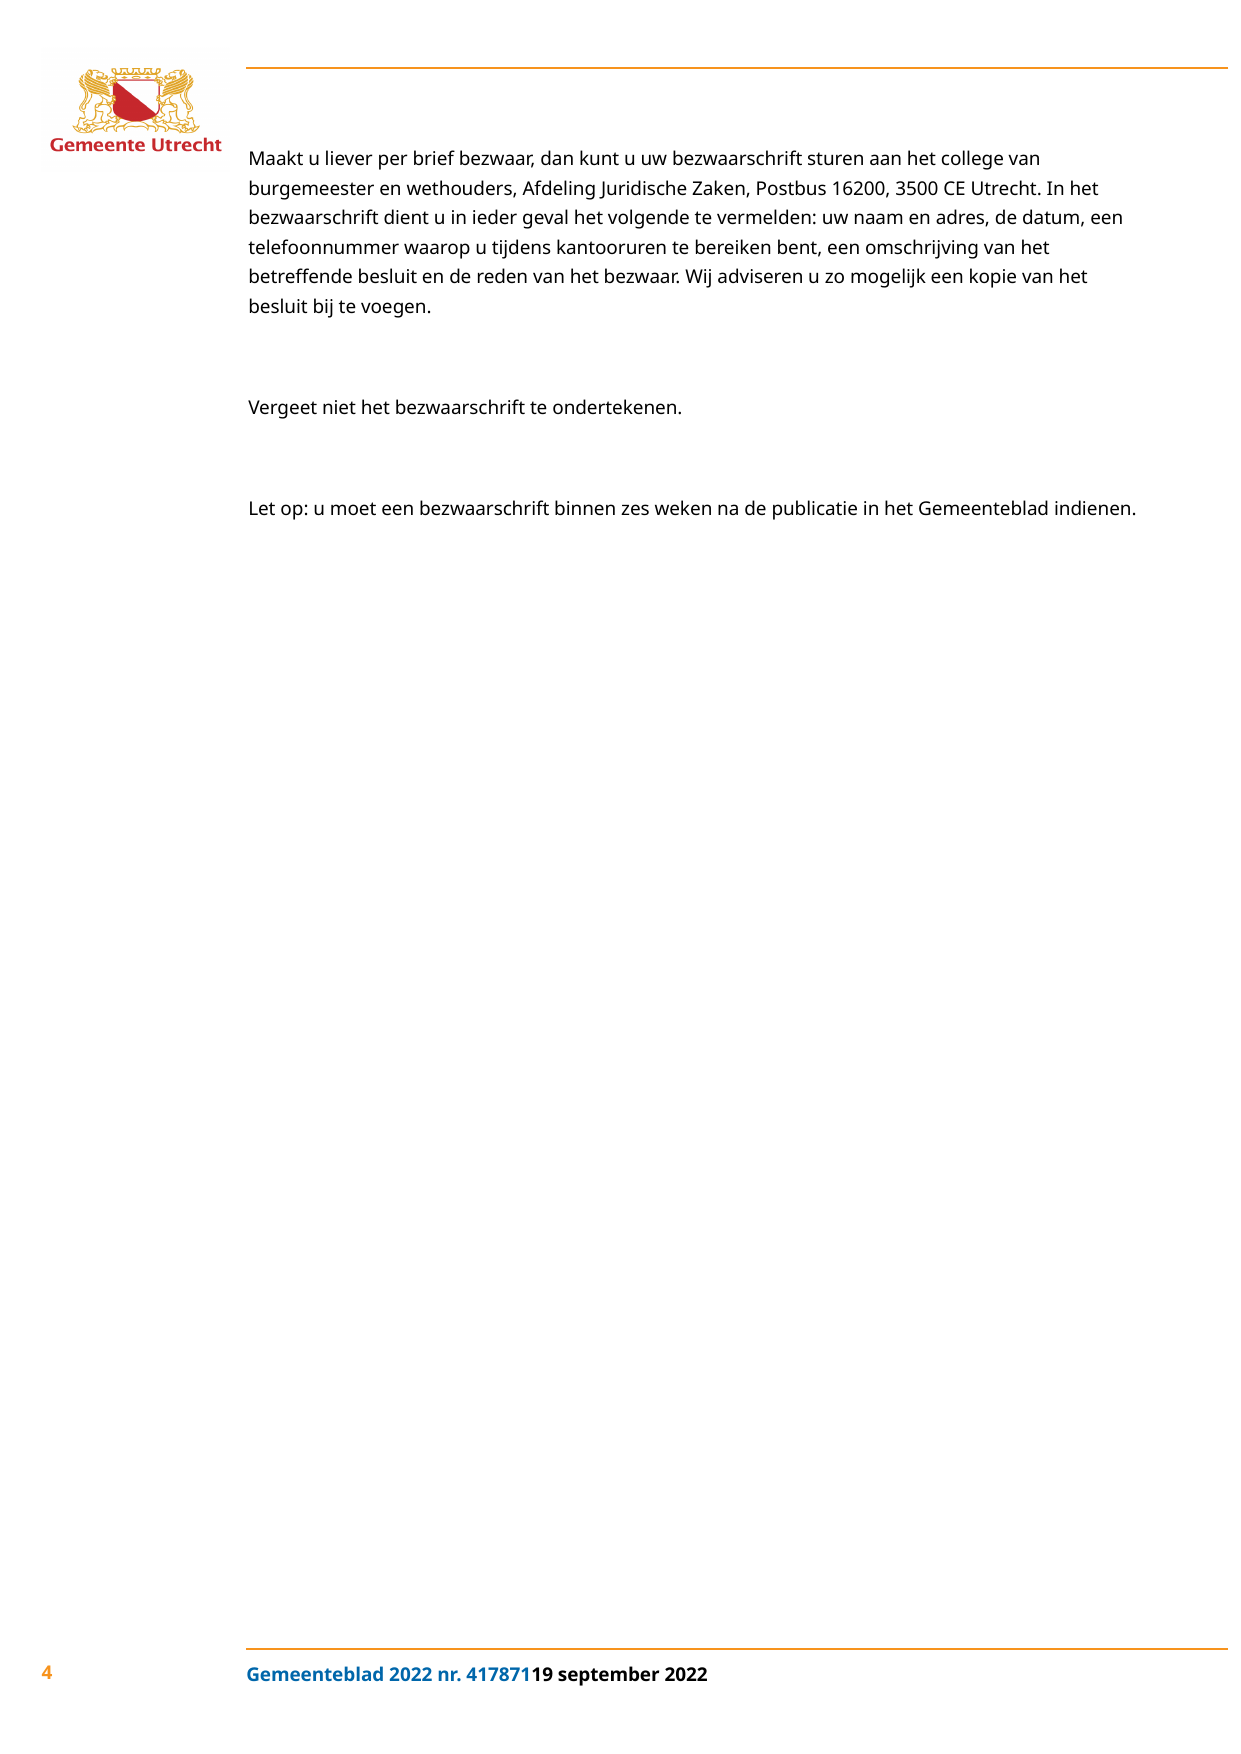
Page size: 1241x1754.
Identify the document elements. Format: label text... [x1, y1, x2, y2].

picture [41, 47, 231, 172]
text Let op: u moet een bezwaarschrift binnen zes weken na de publicatie in het Gemeenteblad indienen. [248, 495, 1152, 521]
text Vergeet niet het bezwaarschrift te ondertekenen. [248, 394, 1152, 420]
text Maakt u liever per brief bezwaar, dan kunt u uw bezwaarschrift sturen aan het college van burgemeester en wethouders, Afdeling Juridische Zaken, Postbus 16200, 3500 CE Utrecht. In het bezwaarschrift dient u in ieder geval het volgende te vermelden: uw naam en adres, de datum, een telefoonnummer waarop u tijdens kantooruren te bereiken bent, een omschrijving van het betreffende besluit en de reden van het bezwaar. Wij adviseren u zo mogelijk een kopie van het besluit bij te voegen. [248, 145, 1152, 319]
